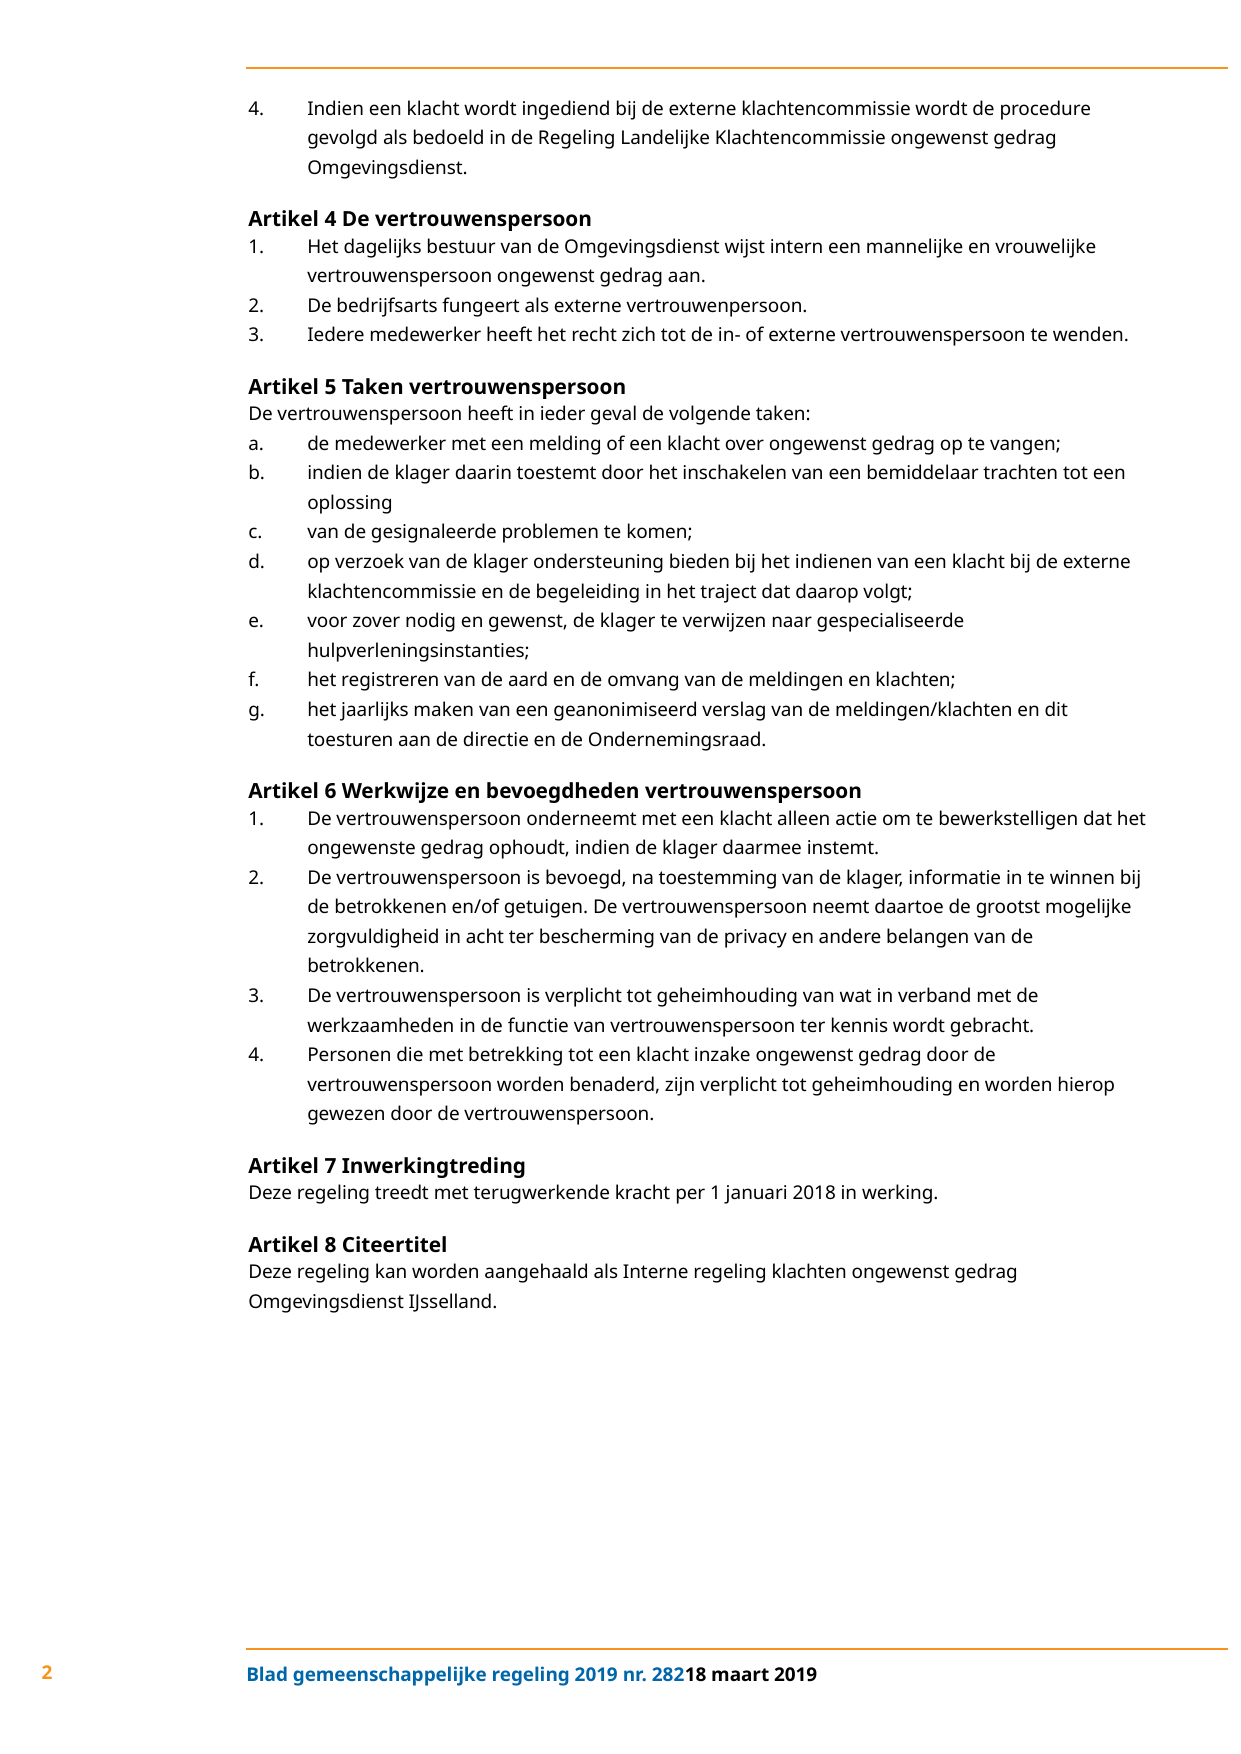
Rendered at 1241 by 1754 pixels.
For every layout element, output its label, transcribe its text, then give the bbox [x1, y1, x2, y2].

list De bedrijfsarts fungeert als externe vertrouwenpersoon. [248, 292, 1152, 318]
text Artikel 5 Taken vertrouwenspersoon [248, 372, 1152, 400]
text De vertrouwenspersoon heeft in ieder geval de volgende taken: [248, 400, 1152, 426]
text Artikel 7 Inwerkingtreding [248, 1151, 1152, 1179]
text Deze regeling kan worden aangehaald als Interne regeling klachten ongewenst gedrag Omgevingsdienst IJsselland. [248, 1258, 1152, 1313]
text Artikel 4 De vertrouwenspersoon [248, 204, 1152, 233]
list de medewerker met een melding of een klacht over ongewenst gedrag op te vangen; [248, 430, 1152, 456]
list Indien een klacht wordt ingediend bij de externe klachtencommissie wordt de procedure gevolgd als bedoeld in de Regeling Landelijke Klachtencommissie ongewenst gedrag Omgevingsdienst. [248, 95, 1152, 180]
list van de gesignaleerde problemen te komen; [248, 519, 1152, 544]
list het jaarlijks maken van een geanonimiseerd verslag van de meldingen/klachten en dit toesturen aan de directie en de Ondernemingsraad. [248, 696, 1152, 752]
list De vertrouwenspersoon onderneemt met een klacht alleen actie om te bewerkstelligen dat het ongewenste gedrag ophoudt, indien de klager daarmee instemt. [248, 805, 1152, 860]
list indien de klager daarin toestemt door het inschakelen van een bemiddelaar trachten tot een oplossing [248, 459, 1152, 515]
list voor zover nodig en gewenst, de klager te verwijzen naar gespecialiseerde hulpverleningsinstanties; [248, 607, 1152, 663]
text Deze regeling treedt met terugwerkende kracht per 1 januari 2018 in werking. [248, 1179, 1152, 1205]
list Personen die met betrekking tot een klacht inzake ongewenst gedrag door de vertrouwenspersoon worden benaderd, zijn verplicht tot geheimhouding en worden hierop gewezen door de vertrouwenspersoon. [248, 1041, 1152, 1126]
list De vertrouwenspersoon is verplicht tot geheimhouding van wat in verband met de werkzaamheden in de functie van vertrouwenspersoon ter kennis wordt gebracht. [248, 982, 1152, 1037]
list Iedere medewerker heeft het recht zich tot de in- of externe vertrouwenspersoon te wenden. [248, 322, 1152, 347]
list het registreren van de aard en de omvang van de meldingen en klachten; [248, 667, 1152, 692]
text Artikel 6 Werkwijze en bevoegdheden vertrouwenspersoon [248, 776, 1152, 805]
list De vertrouwenspersoon is bevoegd, na toestemming van de klager, informatie in te winnen bij de betrokkenen en/of getuigen. De vertrouwenspersoon neemt daartoe de grootst mogelijke zorgvuldigheid in acht ter bescherming van de privacy en andere belangen van de betrokkenen. [248, 864, 1152, 978]
list Het dagelijks bestuur van de Omgevingsdienst wijst intern een mannelijke en vrouwelijke vertrouwenspersoon ongewenst gedrag aan. [248, 233, 1152, 288]
picture [41, 47, 231, 172]
text Artikel 8 Citeertitel [248, 1230, 1152, 1258]
list op verzoek van de klager ondersteuning bieden bij het indienen van een klacht bij de externe klachtencommissie en de begeleiding in het traject dat daarop volgt; [248, 548, 1152, 604]
